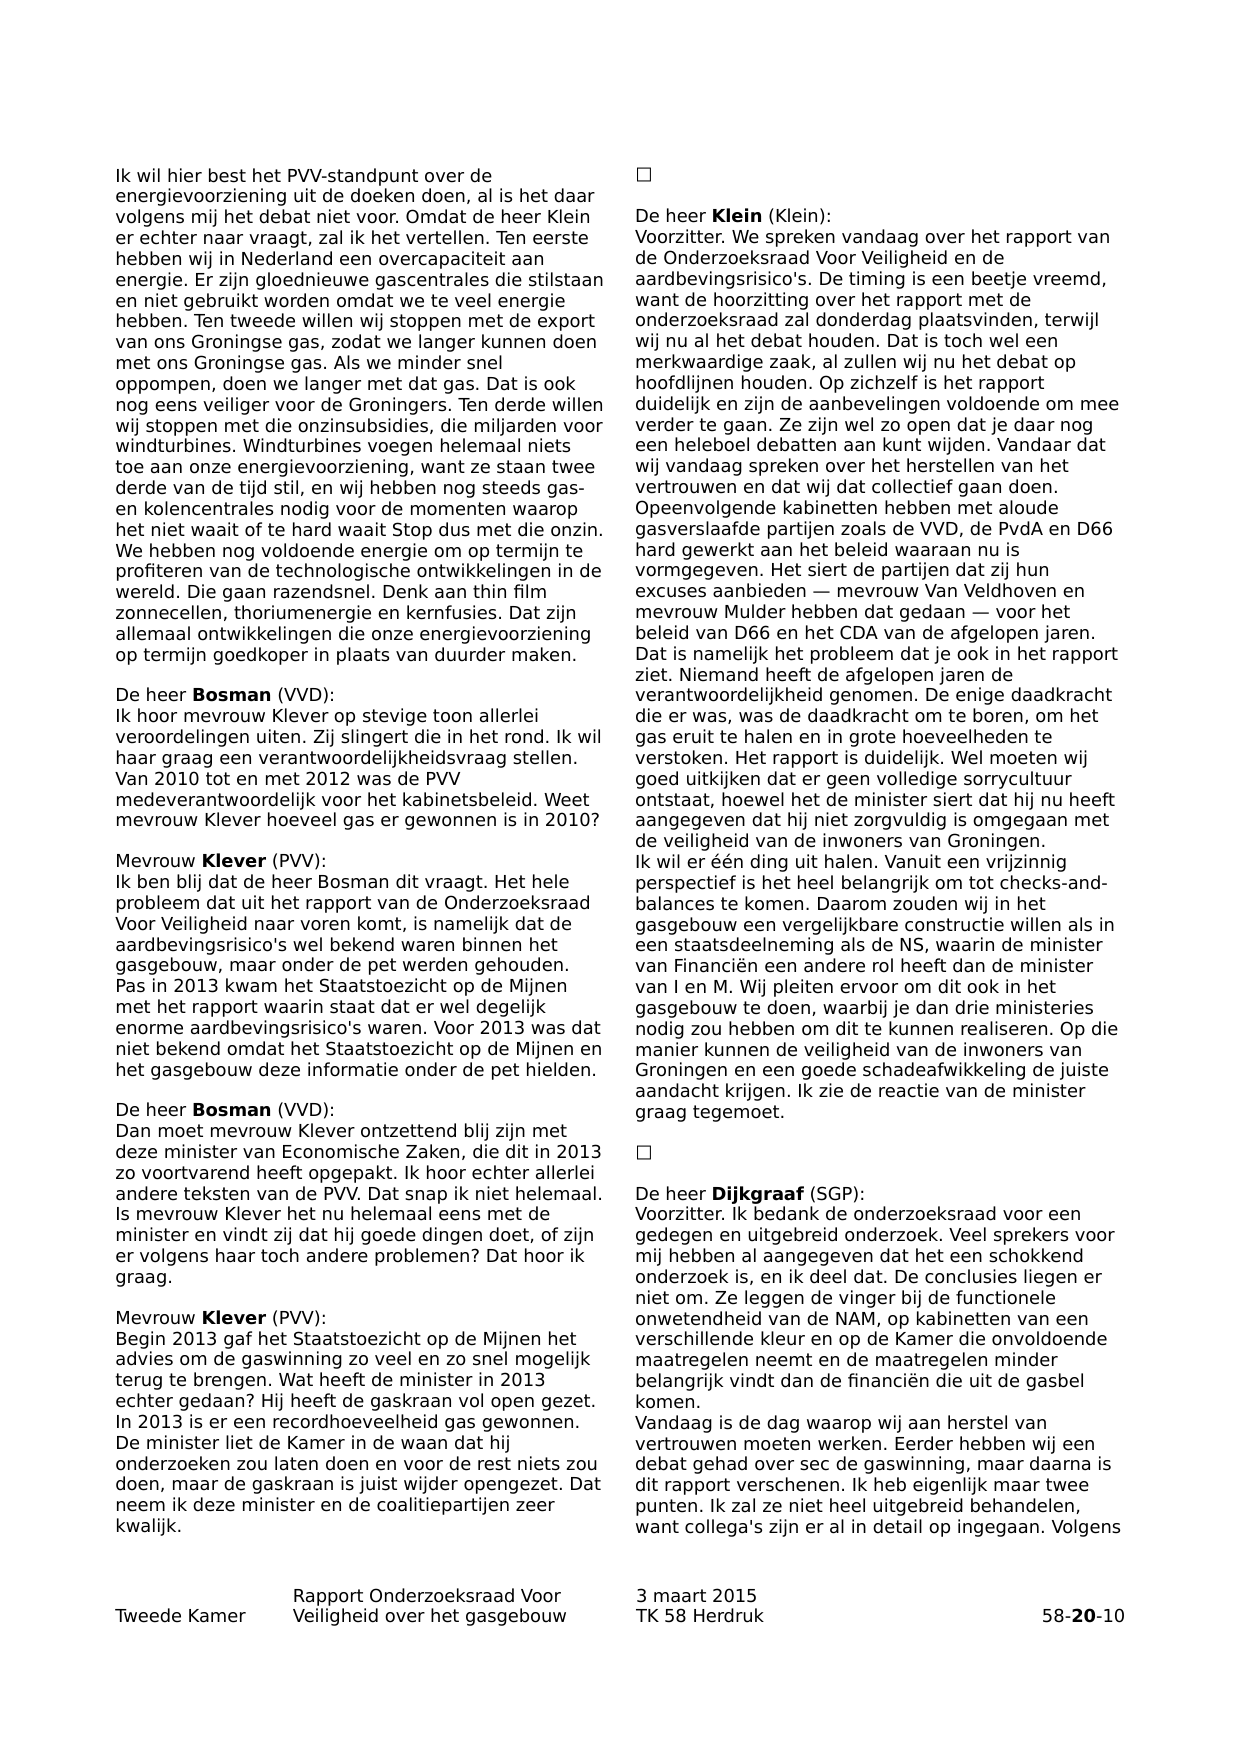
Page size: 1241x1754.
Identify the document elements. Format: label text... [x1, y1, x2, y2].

text De heer Bosman (VVD): [115, 685, 605, 706]
text Begin 2013 gaf het Staatstoezicht op de Mijnen het advies om de gaswinning zo veel en zo snel mogelijk terug te brengen. Wat heeft de minister in 2013 echter gedaan? Hij heeft de gaskraan vol open gezet. In 2013 is er een recordhoeveelheid gas gewonnen. De minister liet de Kamer in de waan dat hij onderzoeken zou laten doen en voor de rest niets zou doen, maar de gaskraan is juist wijder opengezet. Dat neem ik deze minister en de coalitiepartijen zeer kwalijk. [115, 1328, 605, 1537]
text De heer Bosman (VVD): [115, 1100, 605, 1121]
text Ik ben blij dat de heer Bosman dit vraagt. Het hele probleem dat uit het rapport van de Onderzoeksraad Voor Veiligheid naar voren komt, is namelijk dat de aardbevingsrisico's wel bekend waren binnen het gasgebouw, maar onder de pet werden gehouden. Pas in 2013 kwam het Staatstoezicht op de Mijnen met het rapport waarin staat dat er wel degelijk enorme aardbevingsrisico's waren. Voor 2013 was dat niet bekend omdat het Staatstoezicht op de Mijnen en het gasgebouw deze informatie onder de pet hielden. [115, 872, 605, 1080]
text Mevrouw Klever (PVV): [115, 851, 605, 872]
text ⬜ [635, 165, 1125, 186]
text Ik hoor mevrouw Klever op stevige toon allerlei veroordelingen uiten. Zij slingert die in het rond. Ik wil haar graag een verantwoordelijkheidsvraag stellen. Van 2010 tot en met 2012 was de PVV medeverantwoordelijk voor het kabinetsbeleid. Weet mevrouw Klever hoeveel gas er gewonnen is in 2010? [115, 706, 605, 831]
text Dan moet mevrouw Klever ontzettend blij zijn met deze minister van Economische Zaken, die dit in 2013 zo voortvarend heeft opgepakt. Ik hoor echter allerlei andere teksten van de PVV. Dat snap ik niet helemaal. Is mevrouw Klever het nu helemaal eens met de minister en vindt zij dat hij goede dingen doet, of zijn er volgens haar toch andere problemen? Dat hoor ik graag. [115, 1121, 605, 1287]
text Ik wil hier best het PVV-standpunt over de energievoorziening uit de doeken doen, al is het daar volgens mij het debat niet voor. Omdat de heer Klein er echter naar vraagt, zal ik het vertellen. Ten eerste hebben wij in Nederland een overcapaciteit aan energie. Er zijn gloednieuwe gascentrales die stilstaan en niet gebruikt worden omdat we te veel energie hebben. Ten tweede willen wij stoppen met de export van ons Groningse gas, zodat we langer kunnen doen met ons Groningse gas. Als we minder snel oppompen, doen we langer met dat gas. Dat is ook nog eens veiliger voor de Groningers. Ten derde willen wij stoppen met die onzinsubsidies, die miljarden voor windturbines. Windturbines voegen helemaal niets toe aan onze energievoorziening, want ze staan twee derde van de tijd stil, en wij hebben nog steeds gas- en kolencentrales nodig voor de momenten waarop het niet waait of te hard waait Stop dus met die onzin. We hebben nog voldoende energie om op termijn te profiteren van de technologische ontwikkelingen in de wereld. Die gaan razendsnel. Denk aan thin film zonnecellen, thoriumenergie en kernfusies. Dat zijn allemaal ontwikkelingen die onze energievoorziening op termijn goedkoper in plaats van duurder maken. [115, 165, 605, 665]
text Vandaag is de dag waarop wij aan herstel van vertrouwen moeten werken. Eerder hebben wij een debat gehad over sec de gaswinning, maar daarna is dit rapport verschenen. Ik heb eigenlijk maar twee punten. Ik zal ze niet heel uitgebreid behandelen, want collega's zijn er al in detail op ingegaan. Volgens [635, 1412, 1125, 1537]
text De heer Dijkgraaf (SGP): [635, 1183, 1125, 1204]
text De heer Klein (Klein): [635, 206, 1125, 227]
text ⬜ [635, 1143, 1125, 1163]
text Ik wil er één ding uit halen. Vanuit een vrijzinnig perspectief is het heel belangrijk om tot checks-and-balances te komen. Daarom zouden wij in het gasgebouw een vergelijkbare constructie willen als in een staatsdeelneming als de NS, waarin de minister van Financiën een andere rol heeft dan de minister van I en M. Wij pleiten ervoor om dit ook in het gasgebouw te doen, waarbij je dan drie ministeries nodig zou hebben om dit te kunnen realiseren. Op die manier kunnen de veiligheid van de inwoners van Groningen en een goede schadeafwikkeling de juiste aandacht krijgen. Ik zie de reactie van de minister graag tegemoet. [635, 852, 1125, 1123]
text Voorzitter. Ik bedank de onderzoeksraad voor een gedegen en uitgebreid onderzoek. Veel sprekers voor mij hebben al aangegeven dat het een schokkend onderzoek is, en ik deel dat. De conclusies liegen er niet om. Ze leggen de vinger bij de functionele onwetendheid van de NAM, op kabinetten van een verschillende kleur en op de Kamer die onvoldoende maatregelen neemt en de maatregelen minder belangrijk vindt dan de financiën die uit de gasbel komen. [635, 1204, 1125, 1412]
text Voorzitter. We spreken vandaag over het rapport van de Onderzoeksraad Voor Veiligheid en de aardbevingsrisico's. De timing is een beetje vreemd, want de hoorzitting over het rapport met de onderzoeksraad zal donderdag plaatsvinden, terwijl wij nu al het debat houden. Dat is toch wel een merkwaardige zaak, al zullen wij nu het debat op hoofdlijnen houden. Op zichzelf is het rapport duidelijk en zijn de aanbevelingen voldoende om mee verder te gaan. Ze zijn wel zo open dat je daar nog een heleboel debatten aan kunt wijden. Vandaar dat wij vandaag spreken over het herstellen van het vertrouwen en dat wij dat collectief gaan doen. [635, 227, 1125, 498]
text Mevrouw Klever (PVV): [115, 1307, 605, 1328]
text Opeenvolgende kabinetten hebben met aloude gasverslaafde partijen zoals de VVD, de PvdA en D66 hard gewerkt aan het beleid waaraan nu is vormgegeven. Het siert de partijen dat zij hun excuses aanbieden — mevrouw Van Veldhoven en mevrouw Mulder hebben dat gedaan — voor het beleid van D66 en het CDA van de afgelopen jaren. Dat is namelijk het probleem dat je ook in het rapport ziet. Niemand heeft de afgelopen jaren de verantwoordelijkheid genomen. De enige daadkracht die er was, was de daadkracht om te boren, om het gas eruit te halen en in grote hoeveelheden te verstoken. Het rapport is duidelijk. Wel moeten wij goed uitkijken dat er geen volledige sorrycultuur ontstaat, hoewel het de minister siert dat hij nu heeft aangegeven dat hij niet zorgvuldig is omgegaan met de veiligheid van de inwoners van Groningen. [635, 498, 1125, 852]
